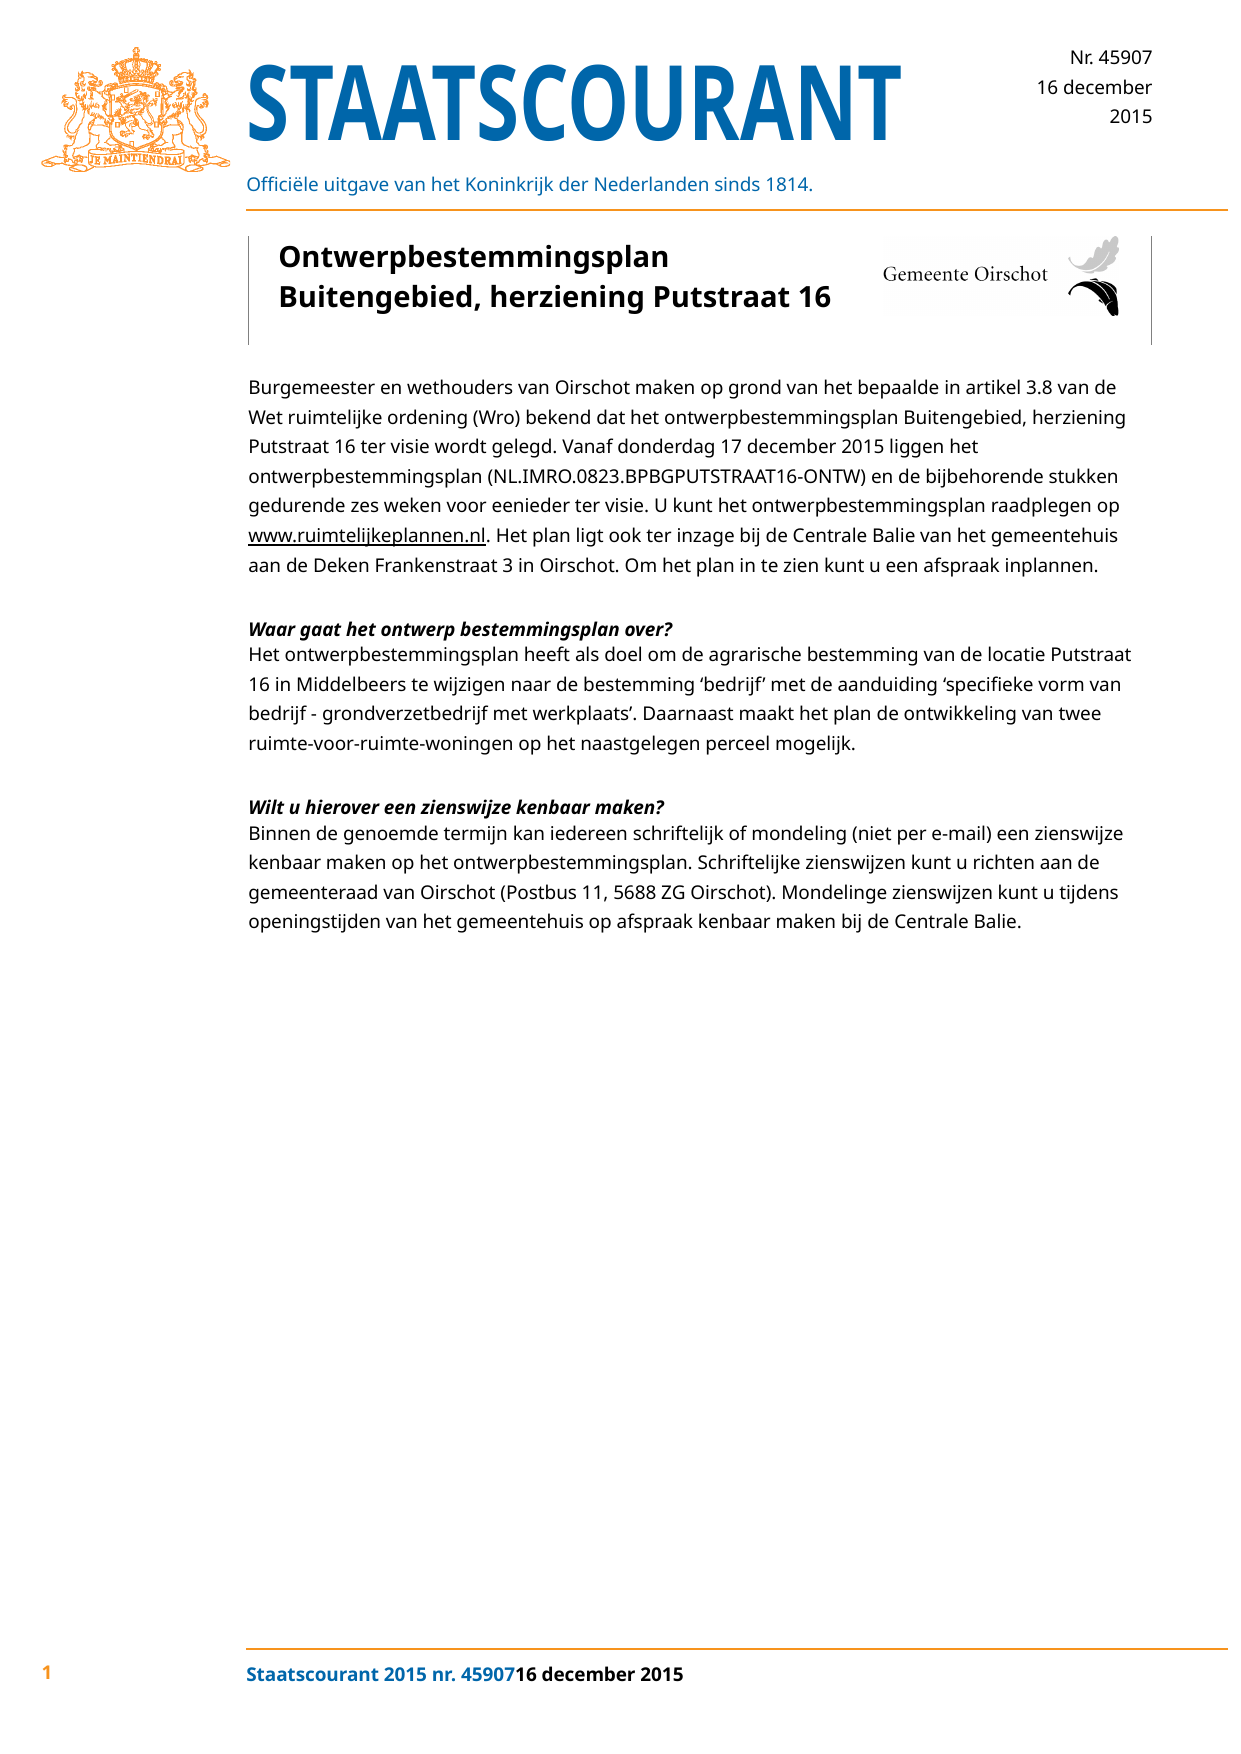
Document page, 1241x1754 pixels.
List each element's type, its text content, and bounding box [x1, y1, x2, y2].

text Binnen de genoemde termijn kan iedereen schriftelijk of mondeling (niet per e-mail) een zienswijze kenbaar maken op het ontwerpbestemmingsplan. Schriftelijke zienswijzen kunt u richten aan de gemeenteraad van Oirschot (Postbus 11, 5688 ZG Oirschot). Mondelinge zienswijzen kunt u tijdens openingstijden van het gemeentehuis op afspraak kenbaar maken bij de Centrale Balie. [248, 820, 1152, 934]
text Burgemeester en wethouders van Oirschot maken op grond van het bepaalde in artikel 3.8 van de Wet ruimtelijke ordening (Wro) bekend dat het ontwerpbestemmingsplan Buitengebied, herziening Putstraat 16 ter visie wordt gelegd. Vanaf donderdag 17 december 2015 liggen het ontwerpbestemmingsplan (NL.IMRO.0823.BPBGPUTSTRAAT16-ONTW) en de bijbehorende stukken gedurende zes weken voor eenieder ter visie. U kunt het ontwerpbestemmingsplan raadplegen op www.ruimtelijkeplannen.nl. Het plan ligt ook ter inzage bij de Centrale Balie van het gemeentehuis aan de Deken Frankenstraat 3 in Oirschot. Om het plan in te zien kunt u een afspraak inplannen. [248, 374, 1152, 577]
picture [41, 47, 231, 172]
text Waar gaat het ontwerp bestemmingsplan over? [248, 616, 1152, 641]
text Wilt u hierover een zienswijze kenbaar maken? [248, 794, 1152, 820]
text Het ontwerpbestemmingsplan heeft als doel om de agrarische bestemming van de locatie Putstraat 16 in Middelbeers te wijzigen naar de bestemming ‘bedrijf’ met de aanduiding ‘specifieke vorm van bedrijf - grondverzetbedrijf met werkplaats’. Daarnaast maakt het plan de ontwikkeling van twee ruimte-voor-ruimte-woningen op het naastgelegen perceel mogelijk. [248, 641, 1152, 756]
table_header Ontwerpbestemmingsplan Buitengebied, herziening Putstraat 16 [249, 236, 850, 345]
table_header [850, 236, 1151, 345]
picture [882, 236, 1119, 316]
